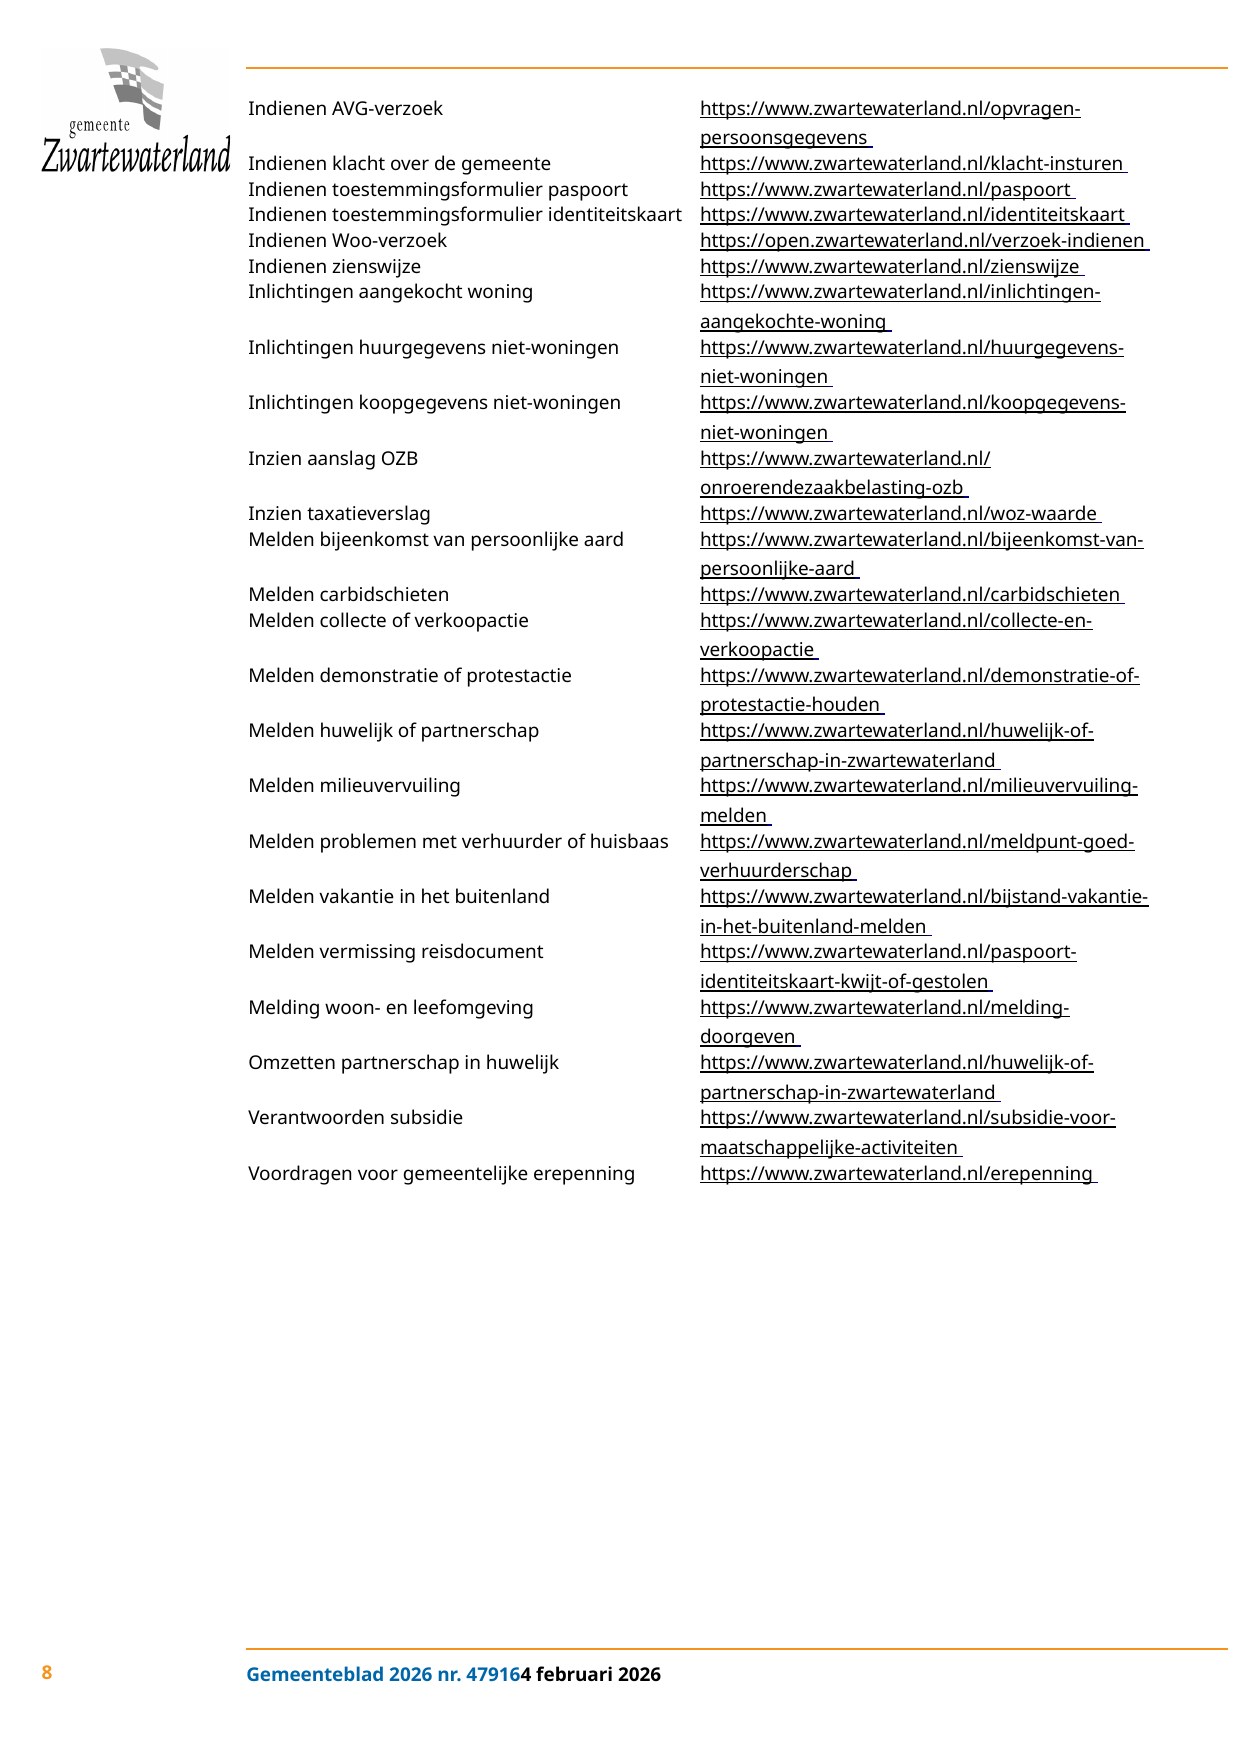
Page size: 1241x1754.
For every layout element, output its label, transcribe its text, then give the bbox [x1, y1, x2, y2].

table_cell Melden milieuvervuiling [248, 773, 700, 828]
table_cell https://www.zwartewaterland.nl/carbidschieten [700, 581, 1152, 607]
table_cell Melden vermissing reisdocument [248, 939, 700, 994]
table_cell Indienen toestemmingsformulier paspoort [248, 176, 700, 202]
table_cell https://www.zwartewaterland.nl/identiteitskaart [700, 202, 1152, 227]
table_cell https://www.zwartewaterland.nl/collecte-en-verkoopactie [700, 607, 1152, 662]
table_cell https://www.zwartewaterland.nl/erepenning [700, 1160, 1152, 1186]
table_cell https://www.zwartewaterland.nl/opvragen-persoonsgegevens [700, 95, 1152, 150]
table_cell Inlichtingen aangekocht woning [248, 279, 700, 334]
table_cell Melden vakantie in het buitenland [248, 883, 700, 939]
table_cell https://www.zwartewaterland.nl/koopgegevens-niet-woningen [700, 389, 1152, 445]
table_cell https://www.zwartewaterland.nl/huwelijk-of-partnerschap-in-zwartewaterland [700, 1049, 1152, 1104]
table_cell Inzien taxatieverslag [248, 500, 700, 526]
table_cell https://www.zwartewaterland.nl/onroerendezaakbelasting-ozb [700, 445, 1152, 500]
table_cell Melden carbidschieten [248, 581, 700, 607]
table_cell https://www.zwartewaterland.nl/melding-doorgeven [700, 994, 1152, 1049]
picture [41, 47, 231, 172]
table_cell Inzien aanslag OZB [248, 445, 700, 500]
table_cell https://www.zwartewaterland.nl/subsidie-voor-maatschappelijke-activiteiten [700, 1105, 1152, 1160]
table_cell https://www.zwartewaterland.nl/zienswijze [700, 253, 1152, 279]
table_cell Indienen AVG-verzoek [248, 95, 700, 150]
table_cell https://open.zwartewaterland.nl/verzoek-indienen [700, 227, 1152, 253]
table_cell Verantwoorden subsidie [248, 1105, 700, 1160]
table_cell https://www.zwartewaterland.nl/paspoort [700, 176, 1152, 202]
table_cell https://www.zwartewaterland.nl/meldpunt-goed-verhuurderschap [700, 828, 1152, 883]
table_cell https://www.zwartewaterland.nl/huwelijk-of-partnerschap-in-zwartewaterland [700, 718, 1152, 773]
table_cell Indienen toestemmingsformulier identiteitskaart [248, 202, 700, 227]
table_cell https://www.zwartewaterland.nl/woz-waarde [700, 500, 1152, 526]
table_cell https://www.zwartewaterland.nl/inlichtingen-aangekochte-woning [700, 279, 1152, 334]
table_cell Inlichtingen koopgegevens niet-woningen [248, 389, 700, 445]
table_cell Indienen Woo-verzoek [248, 227, 700, 253]
table_cell Voordragen voor gemeentelijke erepenning [248, 1160, 700, 1186]
table_cell Melden demonstratie of protestactie [248, 662, 700, 717]
table_cell https://www.zwartewaterland.nl/demonstratie-of-protestactie-houden [700, 662, 1152, 717]
table_cell https://www.zwartewaterland.nl/bijstand-vakantie-in-het-buitenland-melden [700, 883, 1152, 939]
table_cell Inlichtingen huurgegevens niet-woningen [248, 334, 700, 389]
table_cell Melden collecte of verkoopactie [248, 607, 700, 662]
table_cell https://www.zwartewaterland.nl/huurgegevens-niet-woningen [700, 334, 1152, 389]
table_cell Melden huwelijk of partnerschap [248, 718, 700, 773]
table_cell Melding woon- en leefomgeving [248, 994, 700, 1049]
table_cell Melden bijeenkomst van persoonlijke aard [248, 526, 700, 581]
table_cell https://www.zwartewaterland.nl/klacht-insturen [700, 150, 1152, 176]
table_cell Indienen klacht over de gemeente [248, 150, 700, 176]
table_cell https://www.zwartewaterland.nl/paspoort-identiteitskaart-kwijt-of-gestolen [700, 939, 1152, 994]
table_cell Omzetten partnerschap in huwelijk [248, 1049, 700, 1104]
table_cell Melden problemen met verhuurder of huisbaas [248, 828, 700, 883]
table_cell Indienen zienswijze [248, 253, 700, 279]
table_cell https://www.zwartewaterland.nl/milieuvervuiling-melden [700, 773, 1152, 828]
table_cell https://www.zwartewaterland.nl/bijeenkomst-van-persoonlijke-aard [700, 526, 1152, 581]
